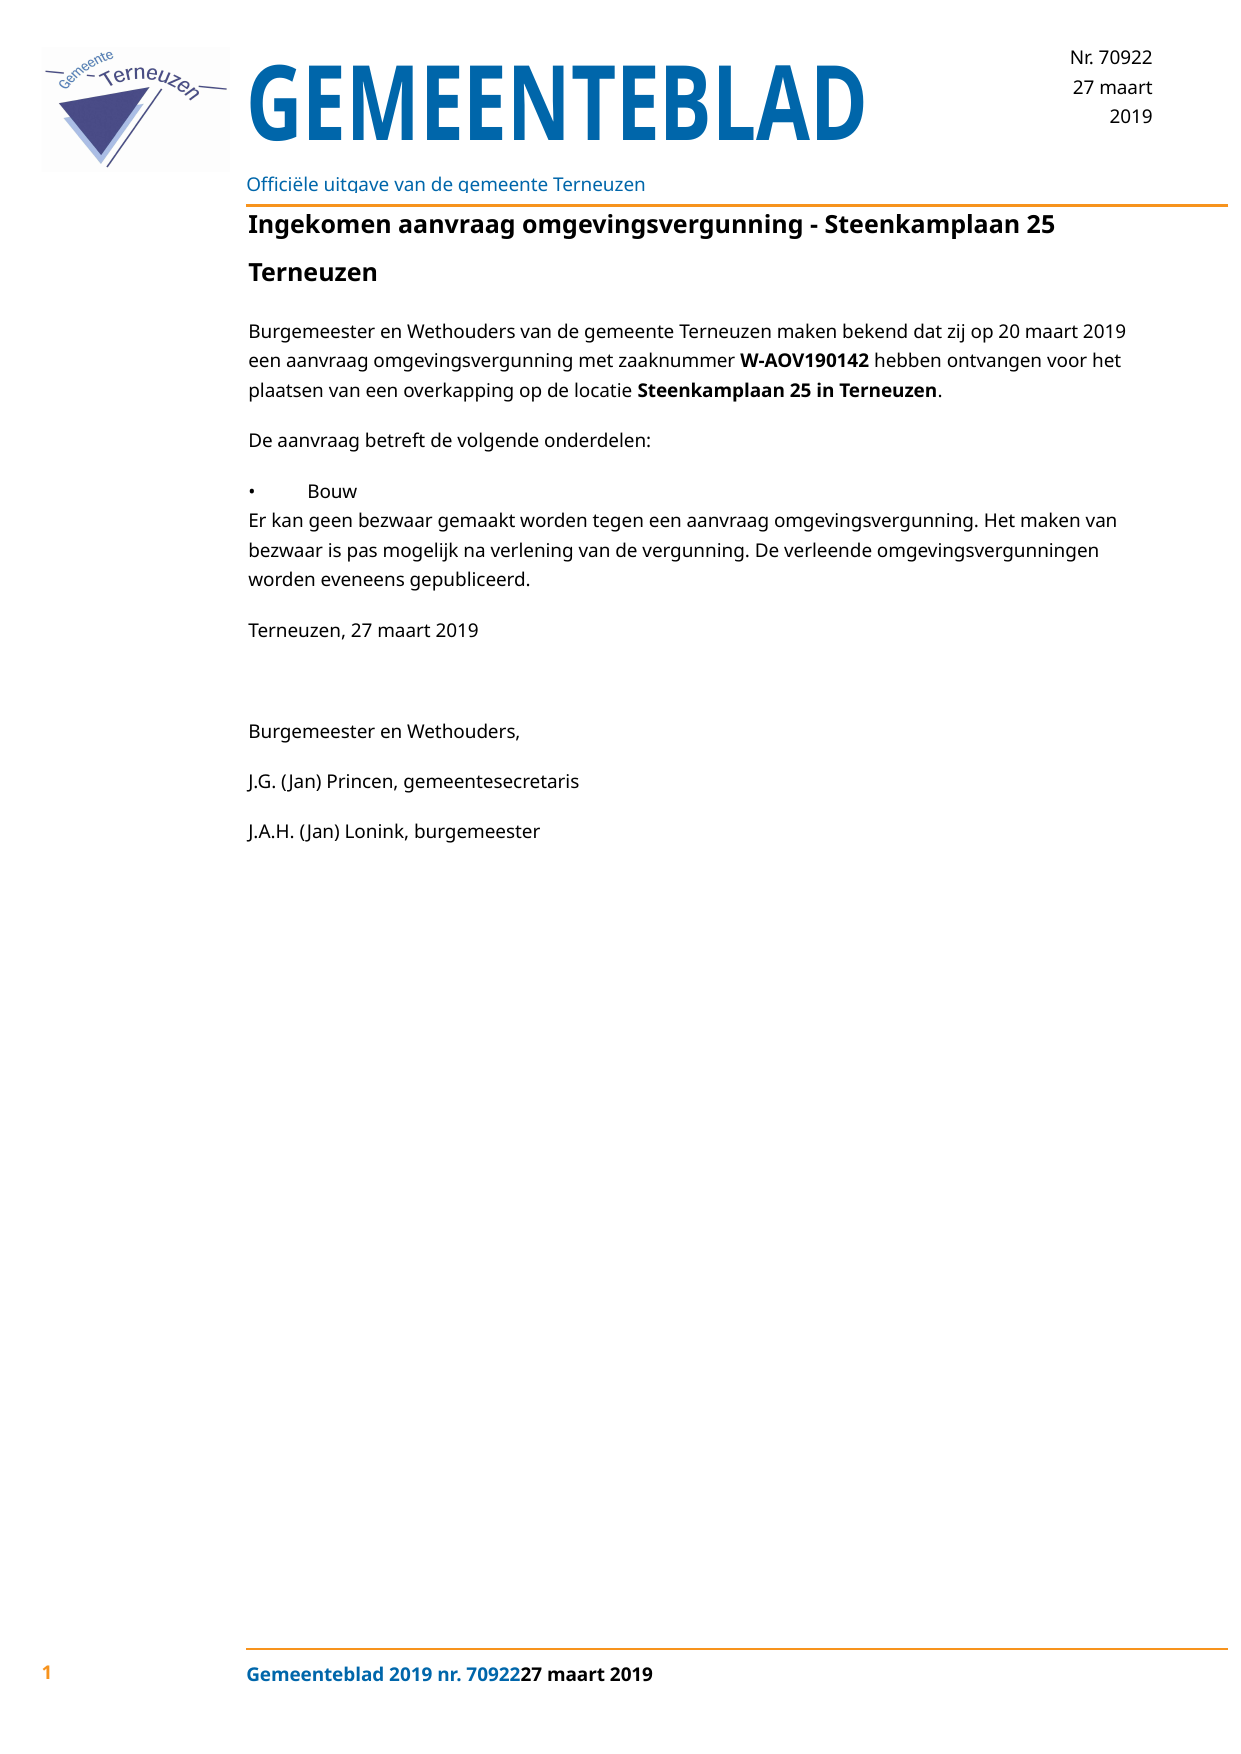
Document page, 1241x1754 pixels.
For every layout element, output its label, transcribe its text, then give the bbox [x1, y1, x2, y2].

text J.A.H. (Jan) Lonink, burgemeester [248, 819, 1152, 844]
text De aanvraag betreft de volgende onderdelen: [248, 427, 1152, 453]
text Er kan geen bezwaar gemaakt worden tegen een aanvraag omgevingsvergunning. Het maken van bezwaar is pas mogelijk na verlening van de vergunning. De verleende omgevingsvergunningen worden eveneens gepubliceerd. [248, 507, 1152, 592]
text J.G. (Jan) Princen, gemeentesecretaris [248, 768, 1152, 794]
text Burgemeester en Wethouders van de gemeente Terneuzen maken bekend dat zij op 20 maart 2019 een aanvraag omgevingsvergunning met zaaknummer W-AOV190142 hebben ontvangen voor het plaatsen van een overkapping op de locatie Steenkamplaan 25 in Terneuzen. [248, 318, 1152, 403]
picture [41, 47, 231, 172]
list Bouw [248, 478, 1152, 504]
text Burgemeester en Wethouders, [248, 718, 1152, 744]
text Terneuzen, 27 maart 2019 [248, 617, 1152, 643]
text Ingekomen aanvraag omgevingsvergunning - Steenkamplaan 25 Terneuzen [248, 207, 1152, 288]
